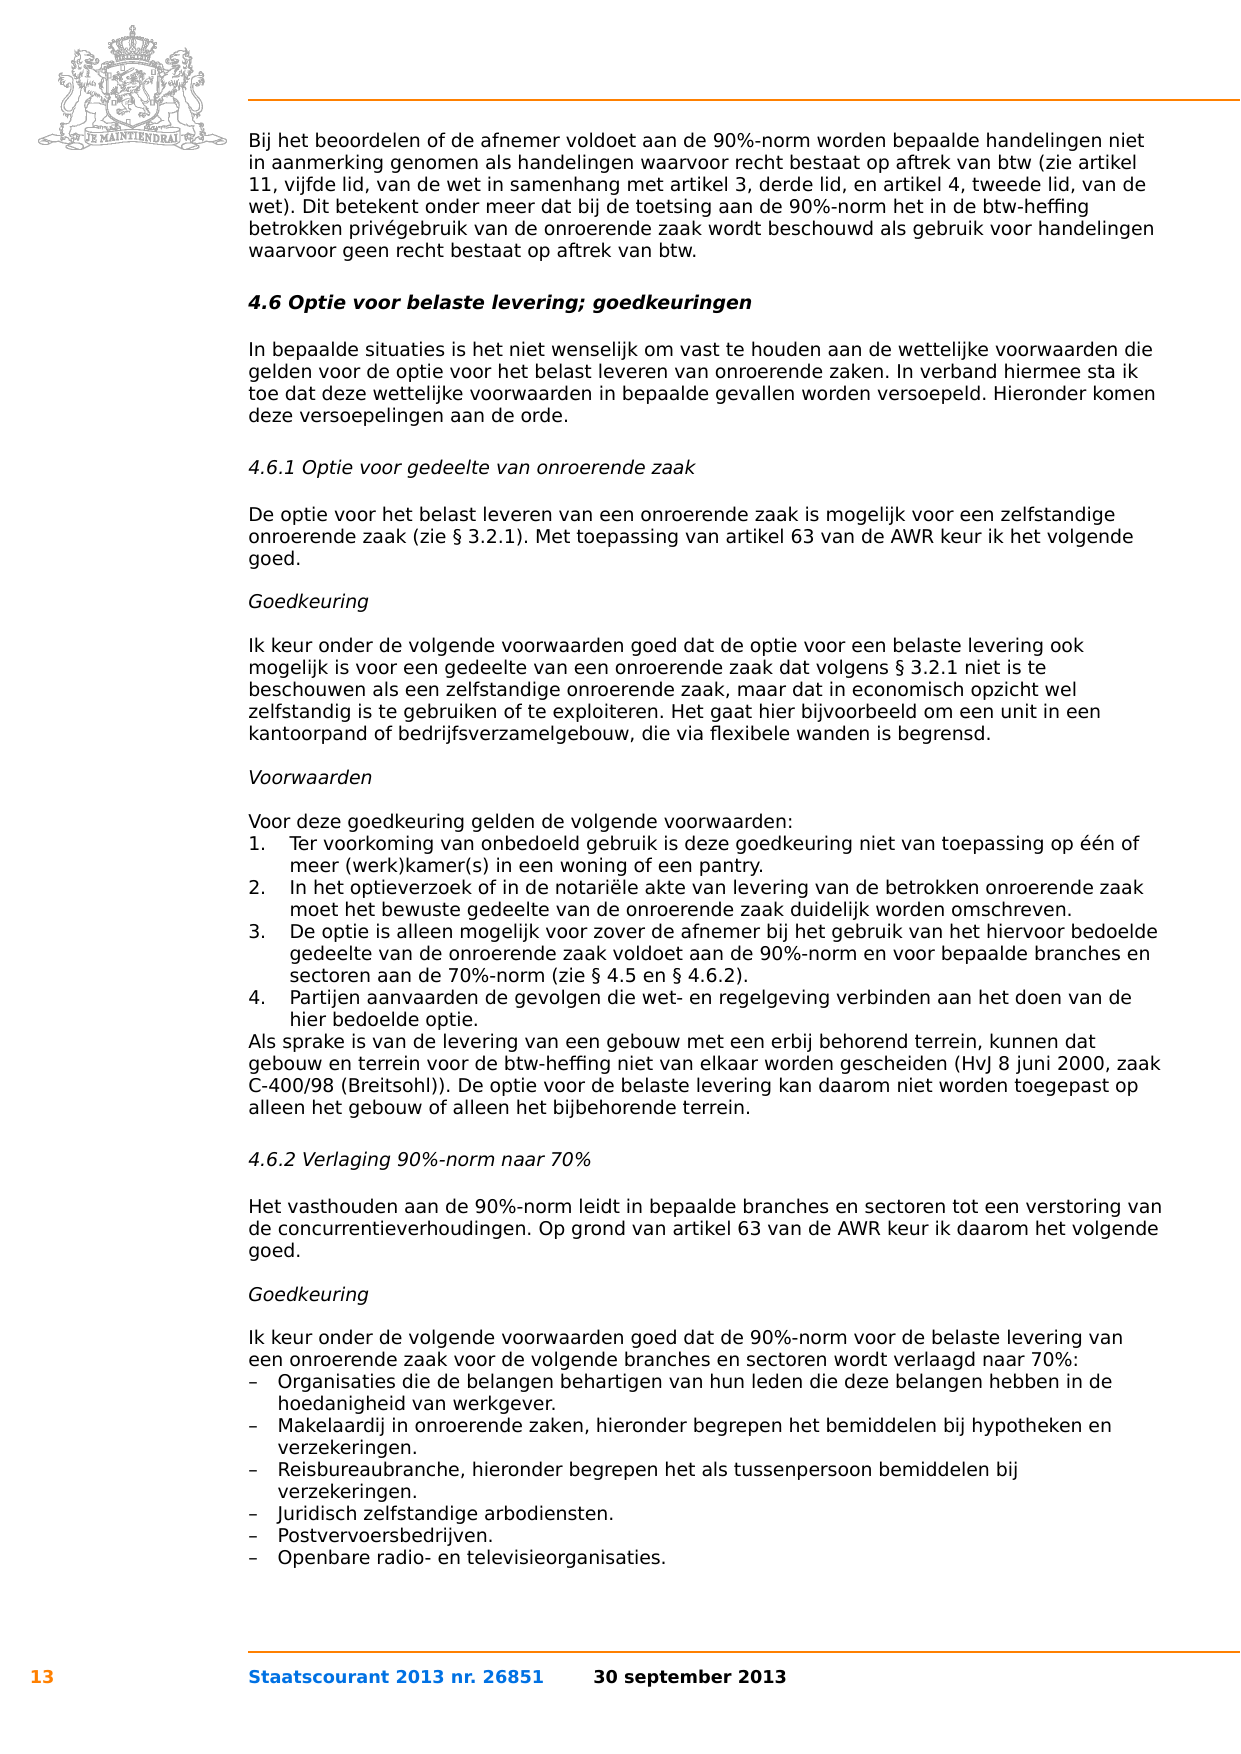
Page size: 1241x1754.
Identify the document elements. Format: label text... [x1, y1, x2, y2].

picture [38, 25, 227, 150]
text Als sprake is van de levering van een gebouw met een erbij behorend terrein, kunnen dat gebouw en terrein voor de btw-heffing niet van elkaar worden gescheiden (HvJ 8 juni 2000, zaak C-400/98 (Breitsohl)). De optie voor de belaste levering kan daarom niet worden toegepast op alleen het gebouw of alleen het bijbehorende terrein. [248, 1031, 1163, 1119]
text Voor deze goedkeuring gelden de volgende voorwaarden: [248, 811, 1163, 833]
text 3. De optie is alleen mogelijk voor zover de afnemer bij het gebruik van het hiervoor bedoelde gedeelte van de onroerende zaak voldoet aan de 90%-norm en voor bepaalde branches en sectoren aan de 70%-norm (zie § 4.5 en § 4.6.2). [248, 921, 1163, 987]
subtitle 4.6 Optie voor belaste levering; goedkeuringen [248, 292, 1163, 314]
text 1. Ter voorkoming van onbedoeld gebruik is deze goedkeuring niet van toepassing op één of meer (werk)kamer(s) in een woning of een pantry. [248, 833, 1163, 877]
subtitle 4.6.1 Optie voor gedeelte van onroerende zaak [248, 457, 1163, 479]
text De optie voor het belast leveren van een onroerende zaak is mogelijk voor een zelfstandige onroerende zaak (zie § 3.2.1). Met toepassing van artikel 63 van de AWR keur ik het volgende goed. [248, 504, 1163, 569]
text 2. In het optieverzoek of in de notariële akte van levering van de betrokken onroerende zaak moet het bewuste gedeelte van de onroerende zaak duidelijk worden omschreven. [248, 877, 1163, 921]
text – Organisaties die de belangen behartigen van hun leden die deze belangen hebben in de hoedanigheid van werkgever. [248, 1371, 1163, 1415]
text Ik keur onder de volgende voorwaarden goed dat de optie voor een belaste levering ook mogelijk is voor een gedeelte van een onroerende zaak dat volgens § 3.2.1 niet is te beschouwen als een zelfstandige onroerende zaak, maar dat in economisch opzicht wel zelfstandig is te gebruiken of te exploiteren. Het gaat hier bijvoorbeeld om een unit in een kantoorpand of bedrijfsverzamelgebouw, die via flexibele wanden is begrensd. [248, 635, 1163, 745]
text – Makelaardij in onroerende zaken, hieronder begrepen het bemiddelen bij hypotheken en verzekeringen. [248, 1415, 1163, 1459]
text – Postvervoersbedrijven. [248, 1525, 1163, 1547]
text Het vasthouden aan de 90%-norm leidt in bepaalde branches en sectoren tot een verstoring van de concurrentieverhoudingen. Op grond van artikel 63 van de AWR keur ik daarom het volgende goed. [248, 1196, 1163, 1262]
text – Openbare radio- en televisieorganisaties. [248, 1547, 1163, 1569]
subtitle Voorwaarden [248, 767, 1163, 789]
text Bij het beoordelen of de afnemer voldoet aan de 90%-norm worden bepaalde handelingen niet in aanmerking genomen als handelingen waarvoor recht bestaat op aftrek van btw (zie artikel 11, vijfde lid, van de wet in samenhang met artikel 3, derde lid, en artikel 4, tweede lid, van de wet). Dit betekent onder meer dat bij de toetsing aan de 90%-norm het in de btw-heffing betrokken privégebruik van de onroerende zaak wordt beschouwd als gebruik voor handelingen waarvoor geen recht bestaat op aftrek van btw. [248, 130, 1163, 262]
subtitle 4.6.2 Verlaging 90%-norm naar 70% [248, 1149, 1163, 1171]
text In bepaalde situaties is het niet wenselijk om vast te houden aan de wettelijke voorwaarden die gelden voor de optie voor het belast leveren van onroerende zaken. In verband hiermee sta ik toe dat deze wettelijke voorwaarden in bepaalde gevallen worden versoepeld. Hieronder komen deze versoepelingen aan de orde. [248, 339, 1163, 427]
subtitle Goedkeuring [248, 1283, 1163, 1305]
text 4. Partijen aanvaarden de gevolgen die wet- en regelgeving verbinden aan het doen van de hier bedoelde optie. [248, 987, 1163, 1031]
text – Juridisch zelfstandige arbodiensten. [248, 1503, 1163, 1525]
text – Reisbureaubranche, hieronder begrepen het als tussenpersoon bemiddelen bij verzekeringen. [248, 1459, 1163, 1503]
subtitle Goedkeuring [248, 591, 1163, 613]
text Ik keur onder de volgende voorwaarden goed dat de 90%-norm voor de belaste levering van een onroerende zaak voor de volgende branches en sectoren wordt verlaagd naar 70%: [248, 1327, 1163, 1371]
